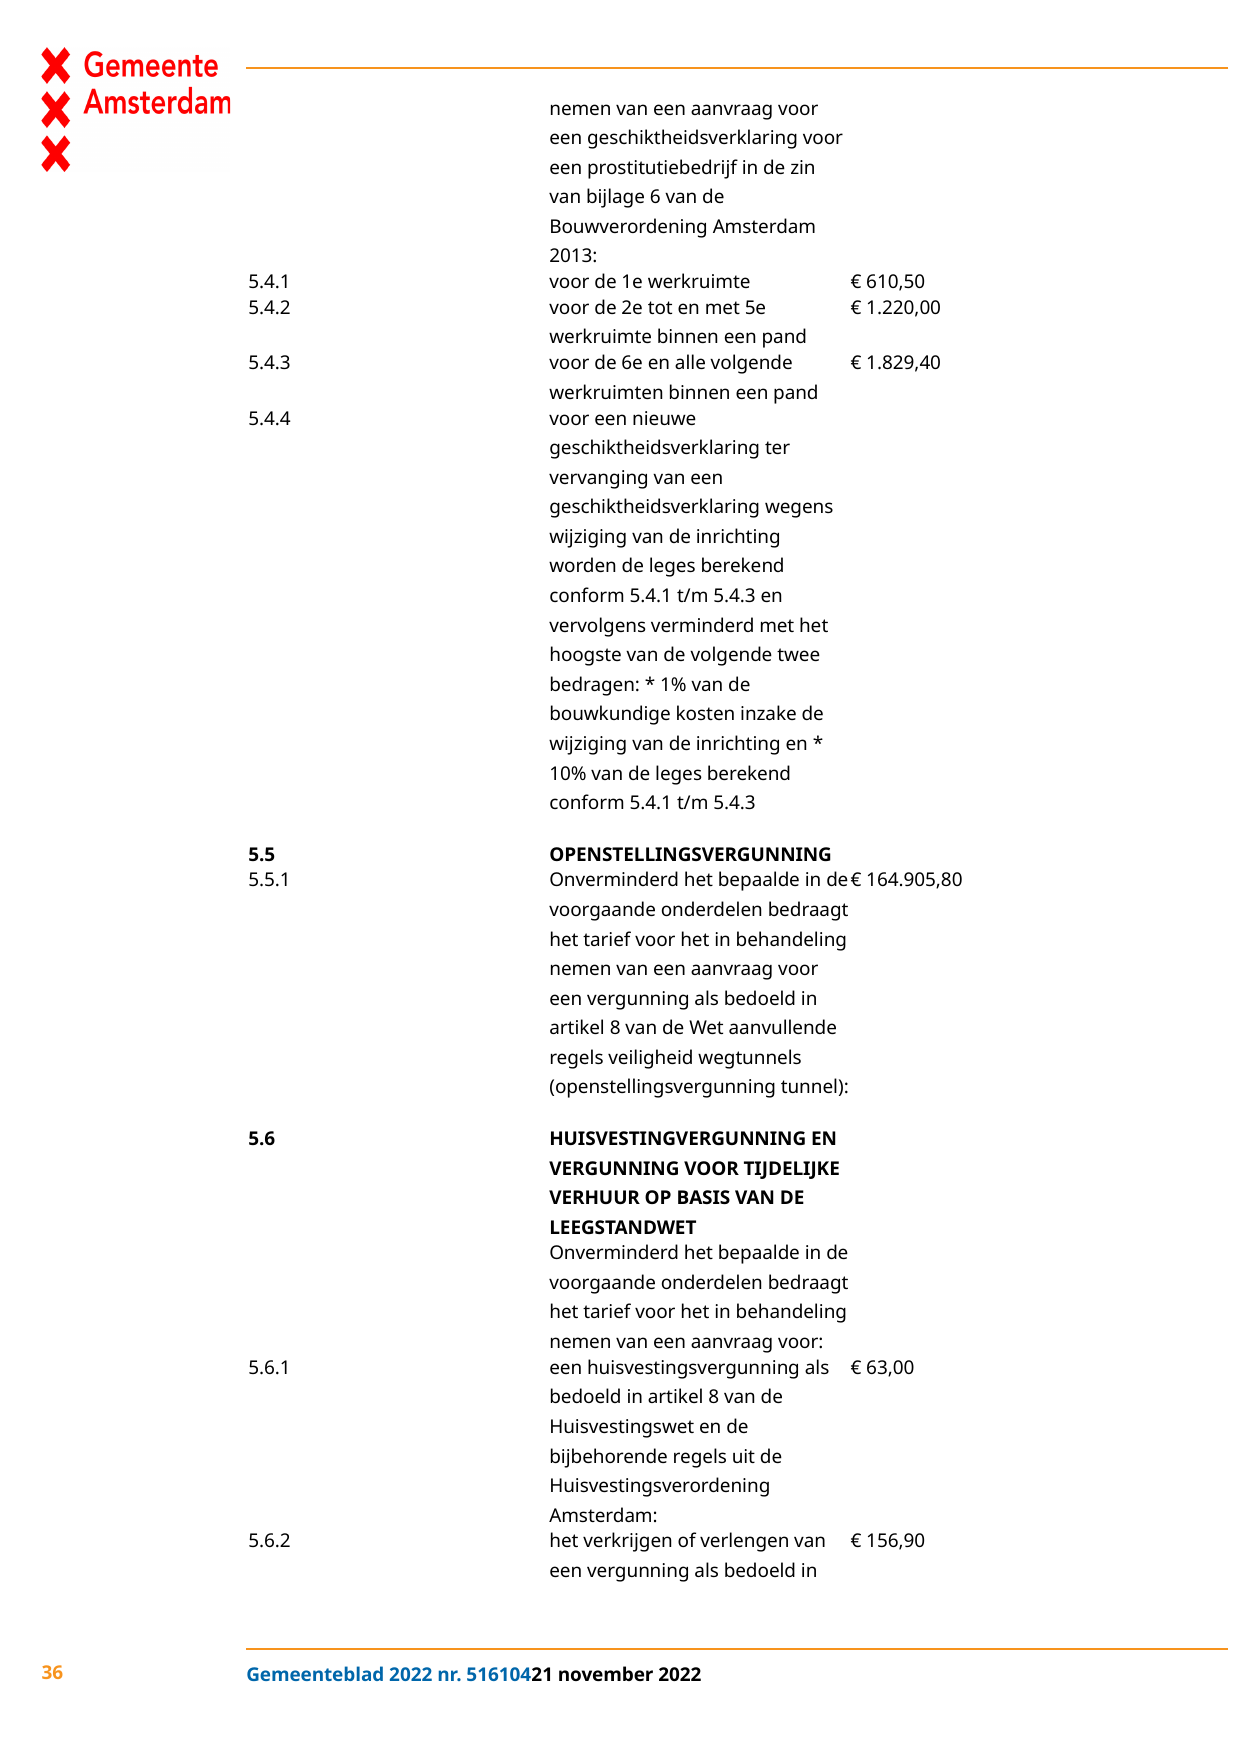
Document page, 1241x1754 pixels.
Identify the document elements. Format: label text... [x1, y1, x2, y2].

table_cell 5.4.4 [248, 405, 549, 815]
table_cell [850, 1240, 1152, 1354]
table_cell [850, 1125, 1152, 1239]
table_cell 5.4.3 [248, 350, 549, 405]
table_cell nemen van een aanvraag voor een geschiktheidsverklaring voor een prostitutiebedrijf in de zin van bijlage 6 van de Bouwverordening Amsterdam 2013: [549, 95, 850, 268]
table_cell [248, 1099, 549, 1125]
table_cell € 610,50 [850, 269, 1152, 294]
table_cell het verkrijgen of verlengen van een vergunning als bedoeld in [549, 1528, 850, 1583]
table_cell € 164.905,80 [850, 867, 1152, 1099]
table_cell [248, 815, 549, 841]
table_cell [850, 841, 1152, 867]
table_cell 5.4.2 [248, 294, 549, 349]
table_cell € 63,00 [850, 1354, 1152, 1528]
table_cell € 1.829,40 [850, 350, 1152, 405]
table_cell voor een nieuwe geschiktheidsverklaring ter vervanging van een geschiktheidsverklaring wegens wijziging van de inrichting worden de leges berekend conform 5.4.1 t/m 5.4.3 en vervolgens verminderd met het hoogste van de volgende twee bedragen: * 1% van de bouwkundige kosten inzake de wijziging van de inrichting en * 10% van de leges berekend conform 5.4.1 t/m 5.4.3 [549, 405, 850, 815]
table_cell 5.4.1 [248, 269, 549, 294]
table_cell voor de 1e werkruimte [549, 269, 850, 294]
table_cell [248, 95, 549, 268]
table_cell [248, 1240, 549, 1354]
table_cell 5.6 [248, 1125, 549, 1239]
table_cell [549, 815, 850, 841]
table_cell [850, 815, 1152, 841]
table_cell 5.5 [248, 841, 549, 867]
table_cell 5.6.2 [248, 1528, 549, 1583]
table_cell voor de 2e tot en met 5e werkruimte binnen een pand [549, 294, 850, 349]
table_cell 5.5.1 [248, 867, 549, 1099]
table_cell voor de 6e en alle volgende werkruimten binnen een pand [549, 350, 850, 405]
table_cell Onverminderd het bepaalde in de voorgaande onderdelen bedraagt het tarief voor het in behandeling nemen van een aanvraag voor: [549, 1240, 850, 1354]
table_cell [850, 1099, 1152, 1125]
table_cell [850, 95, 1152, 268]
table_cell € 156,90 [850, 1528, 1152, 1583]
table_cell HUISVESTINGVERGUNNING EN VERGUNNING VOOR TIJDELIJKE VERHUUR OP BASIS VAN DE LEEGSTANDWET [549, 1125, 850, 1239]
table_cell € 1.220,00 [850, 294, 1152, 349]
table_cell [850, 405, 1152, 815]
picture [41, 47, 231, 172]
table_cell [549, 1099, 850, 1125]
table_cell een huisvestingsvergunning als bedoeld in artikel 8 van de Huisvestingswet en de bijbehorende regels uit de Huisvestingsverordening Amsterdam: [549, 1354, 850, 1528]
table_cell Onverminderd het bepaalde in de voorgaande onderdelen bedraagt het tarief voor het in behandeling nemen van een aanvraag voor een vergunning als bedoeld in artikel 8 van de Wet aanvullende regels veiligheid wegtunnels (openstellingsvergunning tunnel): [549, 867, 850, 1099]
table_cell 5.6.1 [248, 1354, 549, 1528]
table_cell OPENSTELLINGSVERGUNNING [549, 841, 850, 867]
